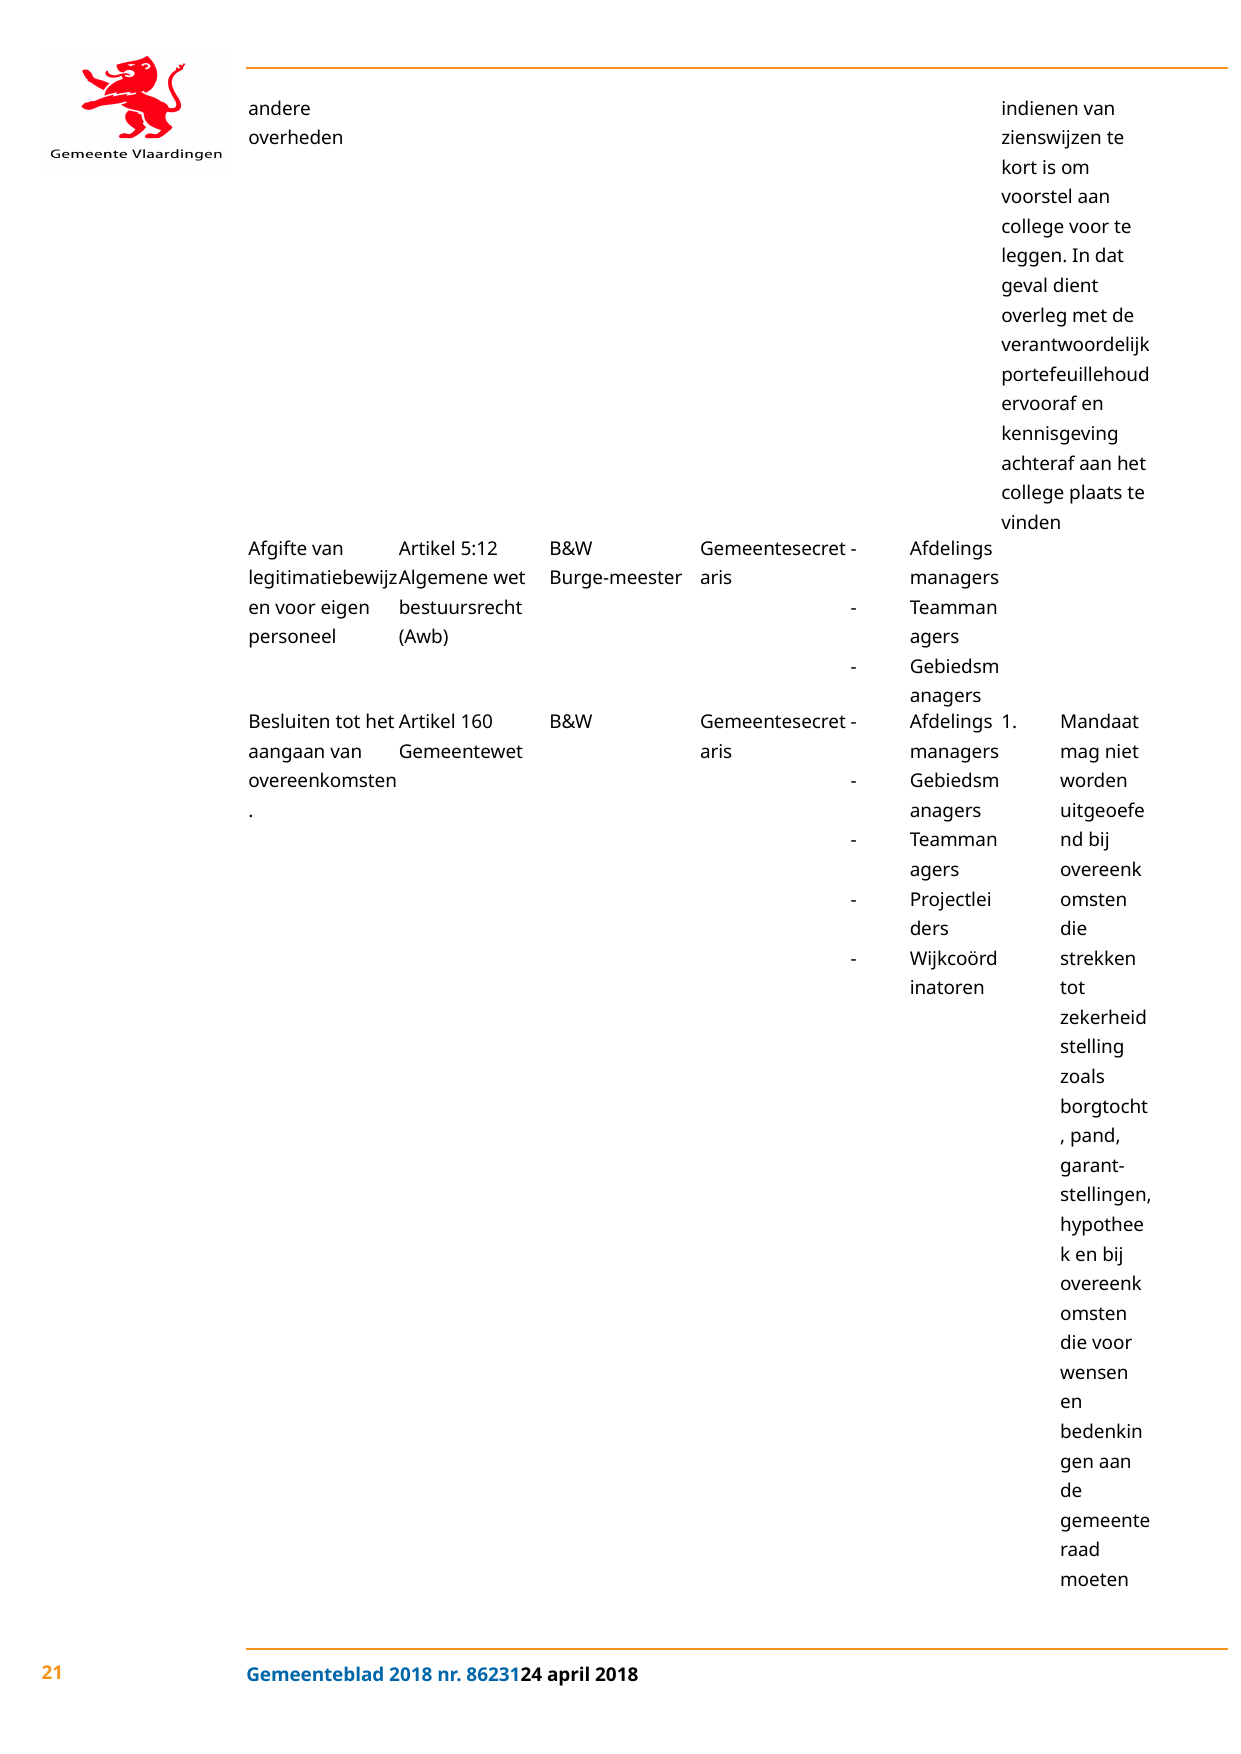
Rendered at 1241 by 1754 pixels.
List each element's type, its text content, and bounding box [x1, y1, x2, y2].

table_cell [399, 95, 549, 535]
table_cell Afgifte van legitimatiebewijzen voor eigen personeel [248, 535, 398, 708]
table_cell Gemeentesecretaris [700, 535, 850, 708]
table_cell andere overheden [248, 95, 398, 535]
table_cell [549, 95, 700, 535]
table_cell Afdelingsmanagers Teammanagers Gebiedsmanagers [850, 535, 1001, 708]
table_cell Artikel 160 Gemeentewet [399, 708, 549, 1592]
table_cell Gemeentesecretaris [700, 708, 850, 1592]
table_cell indienen van zienswijzen te kort is om voorstel aan college voor te leggen. In dat geval dient overleg met de verantwoordelijk portefeuillehoudervooraf en kennisgeving achteraf aan het college plaats te vinden [1001, 95, 1152, 535]
table_cell B&W Burge-meester [549, 535, 700, 708]
table_cell Mandaat mag niet worden uitgeoefend bij overeenkomsten die strekken tot zekerheidstelling zoals borgtocht, pand, garant-stellingen, hypotheek en bij overeenkomsten die voor wensen en bedenkingen aan de gemeenteraad moeten [1001, 708, 1152, 1592]
table_cell [700, 95, 850, 535]
table_cell Artikel 5:12 Algemene wet bestuursrecht (Awb) [399, 535, 549, 708]
table_cell Afdelingsmanagers Gebiedsmanagers Teammanagers Projectleiders Wijkcoördinatoren [850, 708, 1001, 1592]
table_cell [850, 95, 1001, 535]
table_cell Besluiten tot het aangaan van overeenkomsten. [248, 708, 398, 1592]
picture [41, 47, 231, 172]
table_cell [1001, 535, 1152, 708]
table_cell B&W [549, 708, 700, 1592]
